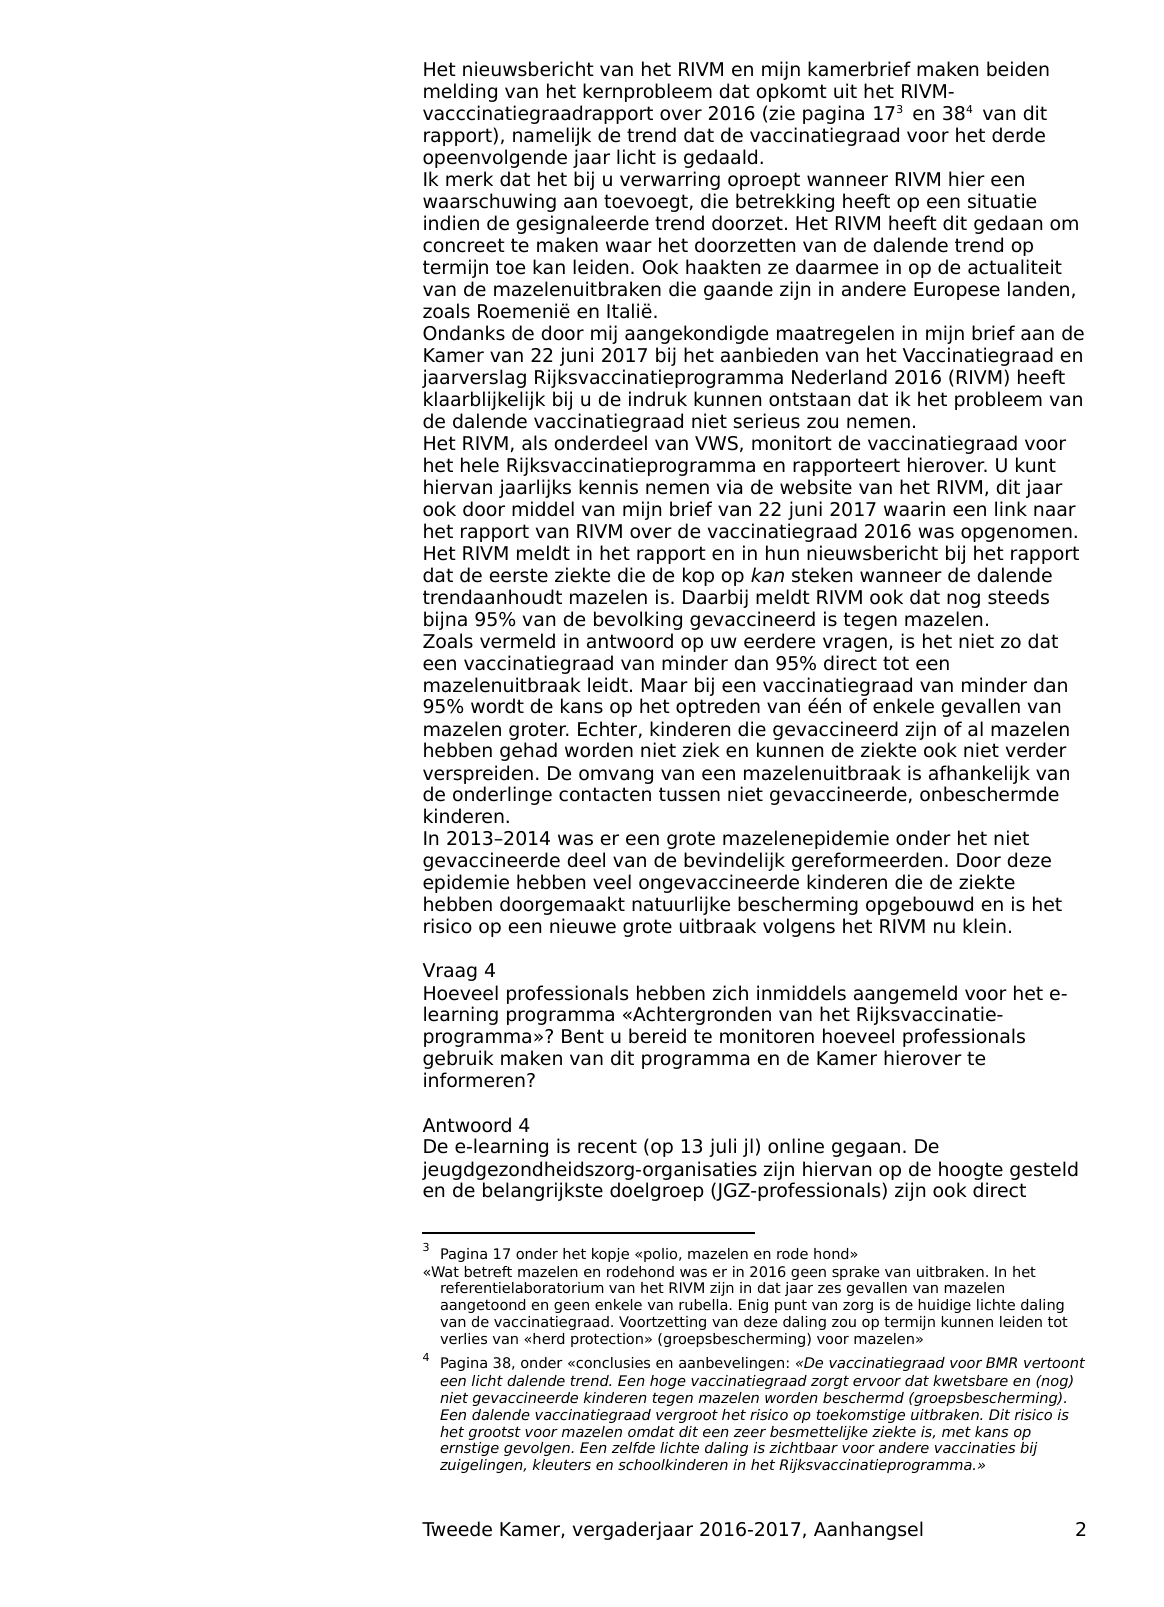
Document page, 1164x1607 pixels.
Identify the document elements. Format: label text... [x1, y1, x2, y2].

text Antwoord 4 [422, 1114, 1087, 1136]
text De e-learning is recent (op 13 juli jl) online gegaan. De jeugdgezondheidszorg-organisaties zijn hiervan op de hoogte gesteld en de belangrijkste doelgroep (JGZ-professionals) zijn ook direct [422, 1136, 1087, 1202]
text Het nieuwsbericht van het RIVM en mijn kamerbrief maken beiden melding van het kernprobleem dat opkomt uit het RIVM-vacccinatiegraadrapport over 2016 (zie pagina 17 en 38 van dit rapport), namelijk de trend dat de vaccinatiegraad voor het derde opeenvolgende jaar licht is gedaald. [422, 59, 1087, 169]
text Hoeveel professionals hebben zich inmiddels aangemeld voor het e-learning programma «Achtergronden van het Rijksvaccinatie-programma»? Bent u bereid te monitoren hoeveel professionals gebruik maken van dit programma en de Kamer hierover te informeren? [422, 982, 1087, 1092]
text Het RIVM, als onderdeel van VWS, monitort de vaccinatiegraad voor het hele Rijksvaccinatieprogramma en rapporteert hierover. U kunt hiervan jaarlijks kennis nemen via de website van het RIVM, dit jaar ook door middel van mijn brief van 22 juni 2017 waarin een link naar het rapport van RIVM over de vaccinatiegraad 2016 was opgenomen. [422, 433, 1087, 543]
text Zoals vermeld in antwoord op uw eerdere vragen, is het niet zo dat een vaccinatiegraad van minder dan 95% direct tot een mazelenuitbraak leidt. Maar bij een vaccinatiegraad van minder dan 95% wordt de kans op het optreden van één of enkele gevallen van mazelen groter. Echter, kinderen die gevaccineerd zijn of al mazelen hebben gehad worden niet ziek en kunnen de ziekte ook niet verder verspreiden. De omvang van een mazelenuitbraak is afhankelijk van de onderlinge contacten tussen niet gevaccineerde, onbeschermde kinderen. [422, 631, 1087, 828]
text Pagina 17 onder het kopje «polio, mazelen en rode hond» [422, 1242, 1087, 1264]
text Het RIVM meldt in het rapport en in hun nieuwsbericht bij het rapport dat de eerste ziekte die de kop op kan steken wanneer de dalende trendaanhoudt mazelen is. Daarbij meldt RIVM ook dat nog steeds bijna 95% van de bevolking gevaccineerd is tegen mazelen. [422, 543, 1087, 631]
text In 2013–2014 was er een grote mazelenepidemie onder het niet gevaccineerde deel van de bevindelijk gereformeerden. Door deze epidemie hebben veel ongevaccineerde kinderen die de ziekte hebben doorgemaakt natuurlijke bescherming opgebouwd en is het risico op een nieuwe grote uitbraak volgens het RIVM nu klein. [422, 828, 1087, 938]
text Ondanks de door mij aangekondigde maatregelen in mijn brief aan de Kamer van 22 juni 2017 bij het aanbieden van het Vaccinatiegraad en jaarverslag Rijksvaccinatieprogramma Nederland 2016 (RIVM) heeft klaarblijkelijk bij u de indruk kunnen ontstaan dat ik het probleem van de dalende vaccinatiegraad niet serieus zou nemen. [422, 323, 1087, 433]
text Vraag 4 [422, 960, 1087, 982]
text Pagina 38, onder «conclusies en aanbevelingen: «De vaccinatiegraad voor BMR vertoont een licht dalende trend. Een hoge vaccinatiegraad zorgt ervoor dat kwetsbare en (nog) niet gevaccineerde kinderen tegen mazelen worden beschermd (groepsbescherming). Een dalende vaccinatiegraad vergroot het risico op toekomstige uitbraken. Dit risico is het grootst voor mazelen omdat dit een zeer besmettelijke ziekte is, met kans op ernstige gevolgen. Een zelfde lichte daling is zichtbaar voor andere vaccinaties bij zuigelingen, kleuters en schoolkinderen in het Rijksvaccinatieprogramma.» [422, 1351, 1087, 1474]
text Ik merk dat het bij u verwarring oproept wanneer RIVM hier een waarschuwing aan toevoegt, die betrekking heeft op een situatie indien de gesignaleerde trend doorzet. Het RIVM heeft dit gedaan om concreet te maken waar het doorzetten van de dalende trend op termijn toe kan leiden. Ook haakten ze daarmee in op de actualiteit van de mazelenuitbraken die gaande zijn in andere Europese landen, zoals Roemenië en Italië. [422, 169, 1087, 323]
text «Wat betreft mazelen en rodehond was er in 2016 geen sprake van uitbraken. In het referentielaboratorium van het RIVM zijn in dat jaar zes gevallen van mazelen aangetoond en geen enkele van rubella. Enig punt van zorg is de huidige lichte daling van de vaccinatiegraad. Voortzetting van deze daling zou op termijn kunnen leiden tot verlies van «herd protection» (groepsbescherming) voor mazelen» [422, 1264, 1087, 1348]
